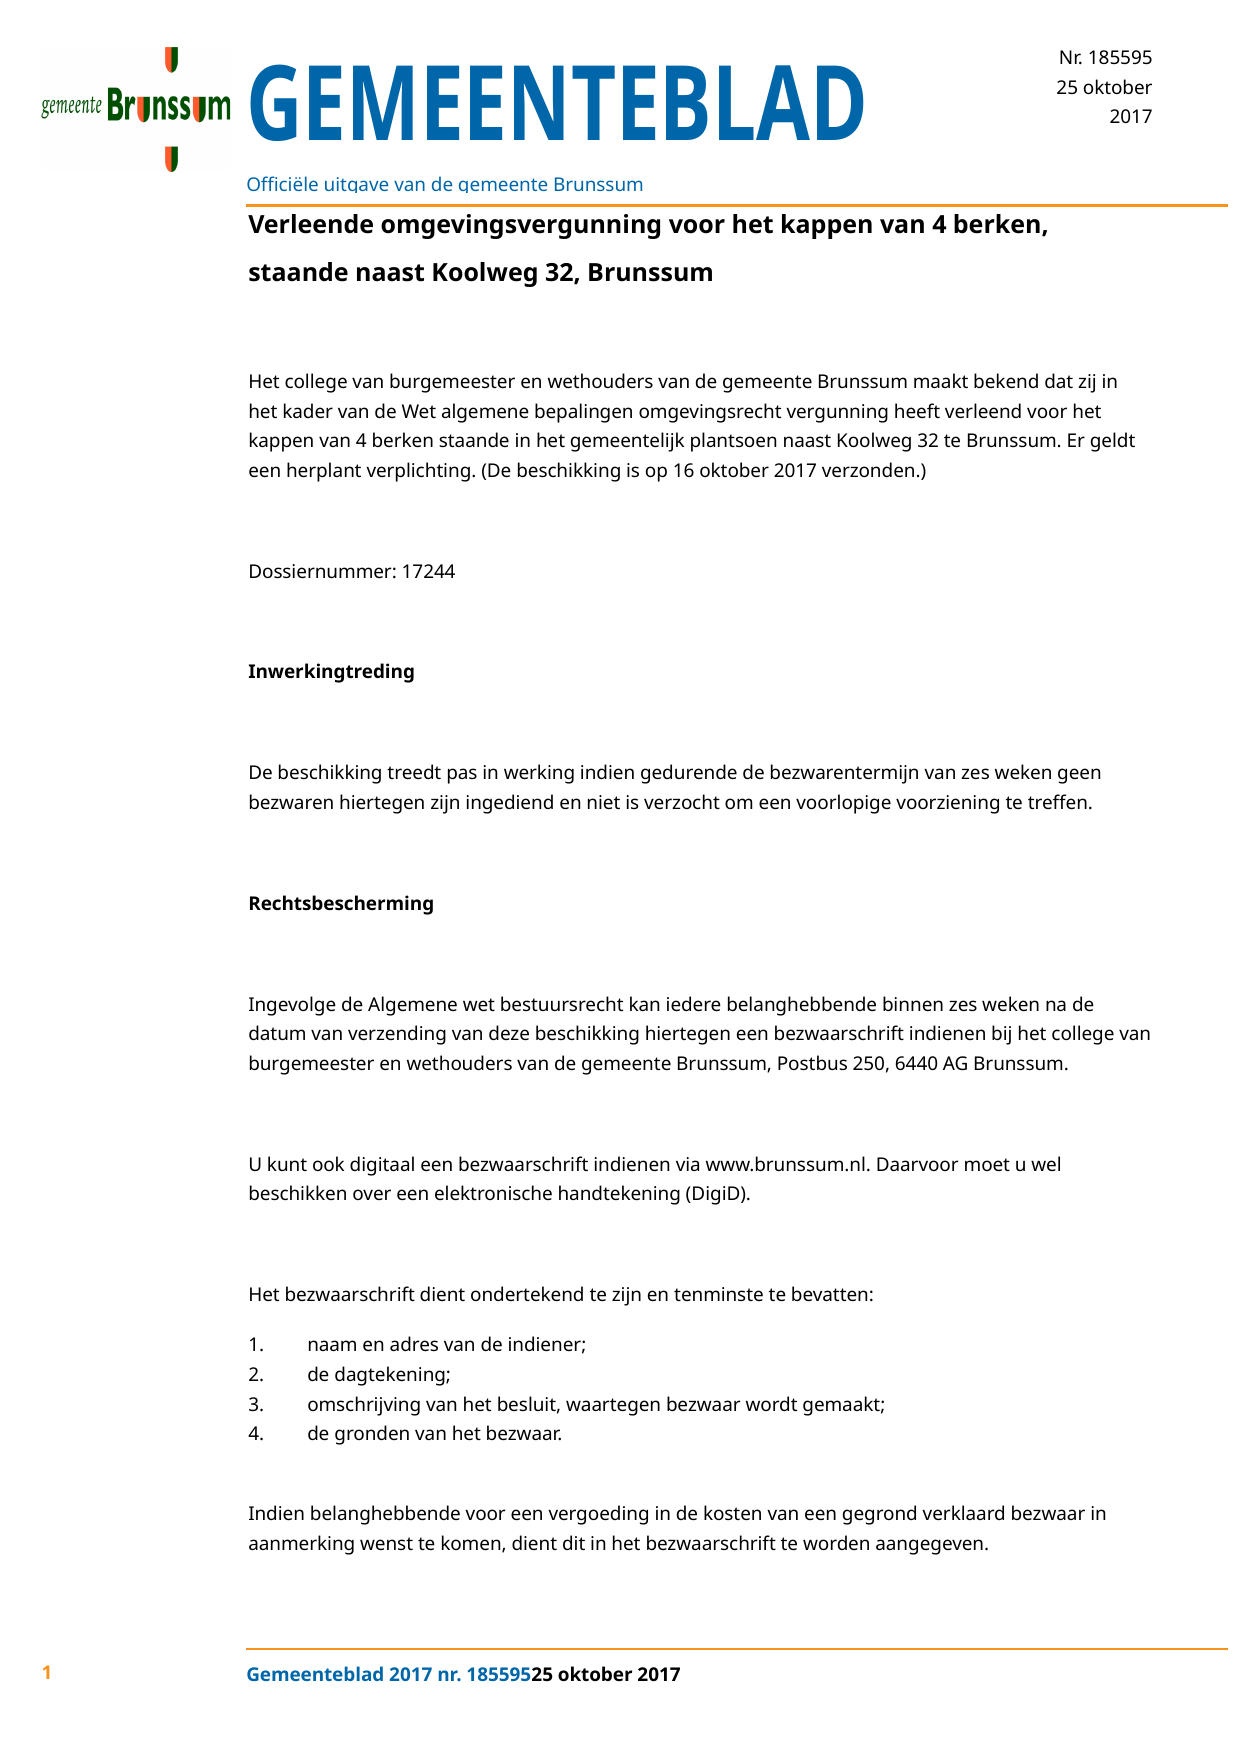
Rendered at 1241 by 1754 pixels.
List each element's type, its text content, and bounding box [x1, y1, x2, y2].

list de dagtekening; [248, 1361, 1152, 1387]
text U kunt ook digitaal een bezwaarschrift indienen via www.brunssum.nl. Daarvoor moet u wel beschikken over een elektronische handtekening (DigiD). [248, 1151, 1152, 1206]
text Indien belanghebbende voor een vergoeding in de kosten van een gegrond verklaard bezwaar in aanmerking wenst te komen, dient dit in het bezwaarschrift te worden aangegeven. [248, 1500, 1152, 1556]
text Verleende omgevingsvergunning voor het kappen van 4 berken, staande naast Koolweg 32, Brunssum [248, 207, 1152, 288]
list omschrijving van het besluit, waartegen bezwaar wordt gemaakt; [248, 1391, 1152, 1417]
list naam en adres van de indiener; [248, 1332, 1152, 1357]
text Het college van burgemeester en wethouders van de gemeente Brunssum maakt bekend dat zij in het kader van de Wet algemene bepalingen omgevingsrecht vergunning heeft verleend voor het kappen van 4 berken staande in het gemeentelijk plantsoen naast Koolweg 32 te Brunssum. Er geldt een herplant verplichting. (De beschikking is op 16 oktober 2017 verzonden.) [248, 368, 1152, 483]
text De beschikking treedt pas in werking indien gedurende de bezwarentermijn van zes weken geen bezwaren hiertegen zijn ingediend en niet is verzocht om een voorlopige voorziening te treffen. [248, 759, 1152, 815]
text Ingevolge de Algemene wet bestuursrecht kan iedere belanghebbende binnen zes weken na de datum van verzending van deze beschikking hiertegen een bezwaarschrift indienen bij het college van burgemeester en wethouders van de gemeente Brunssum, Postbus 250, 6440 AG Brunssum. [248, 991, 1152, 1076]
list de gronden van het bezwaar. [248, 1420, 1152, 1446]
text Dossiernummer: 17244 [248, 558, 1152, 584]
text Het bezwaarschrift dient ondertekend te zijn en tenminste te bevatten: [248, 1281, 1152, 1307]
text Inwerkingtreding [248, 659, 1152, 684]
text Rechtsbescherming [248, 890, 1152, 916]
picture [41, 47, 231, 172]
